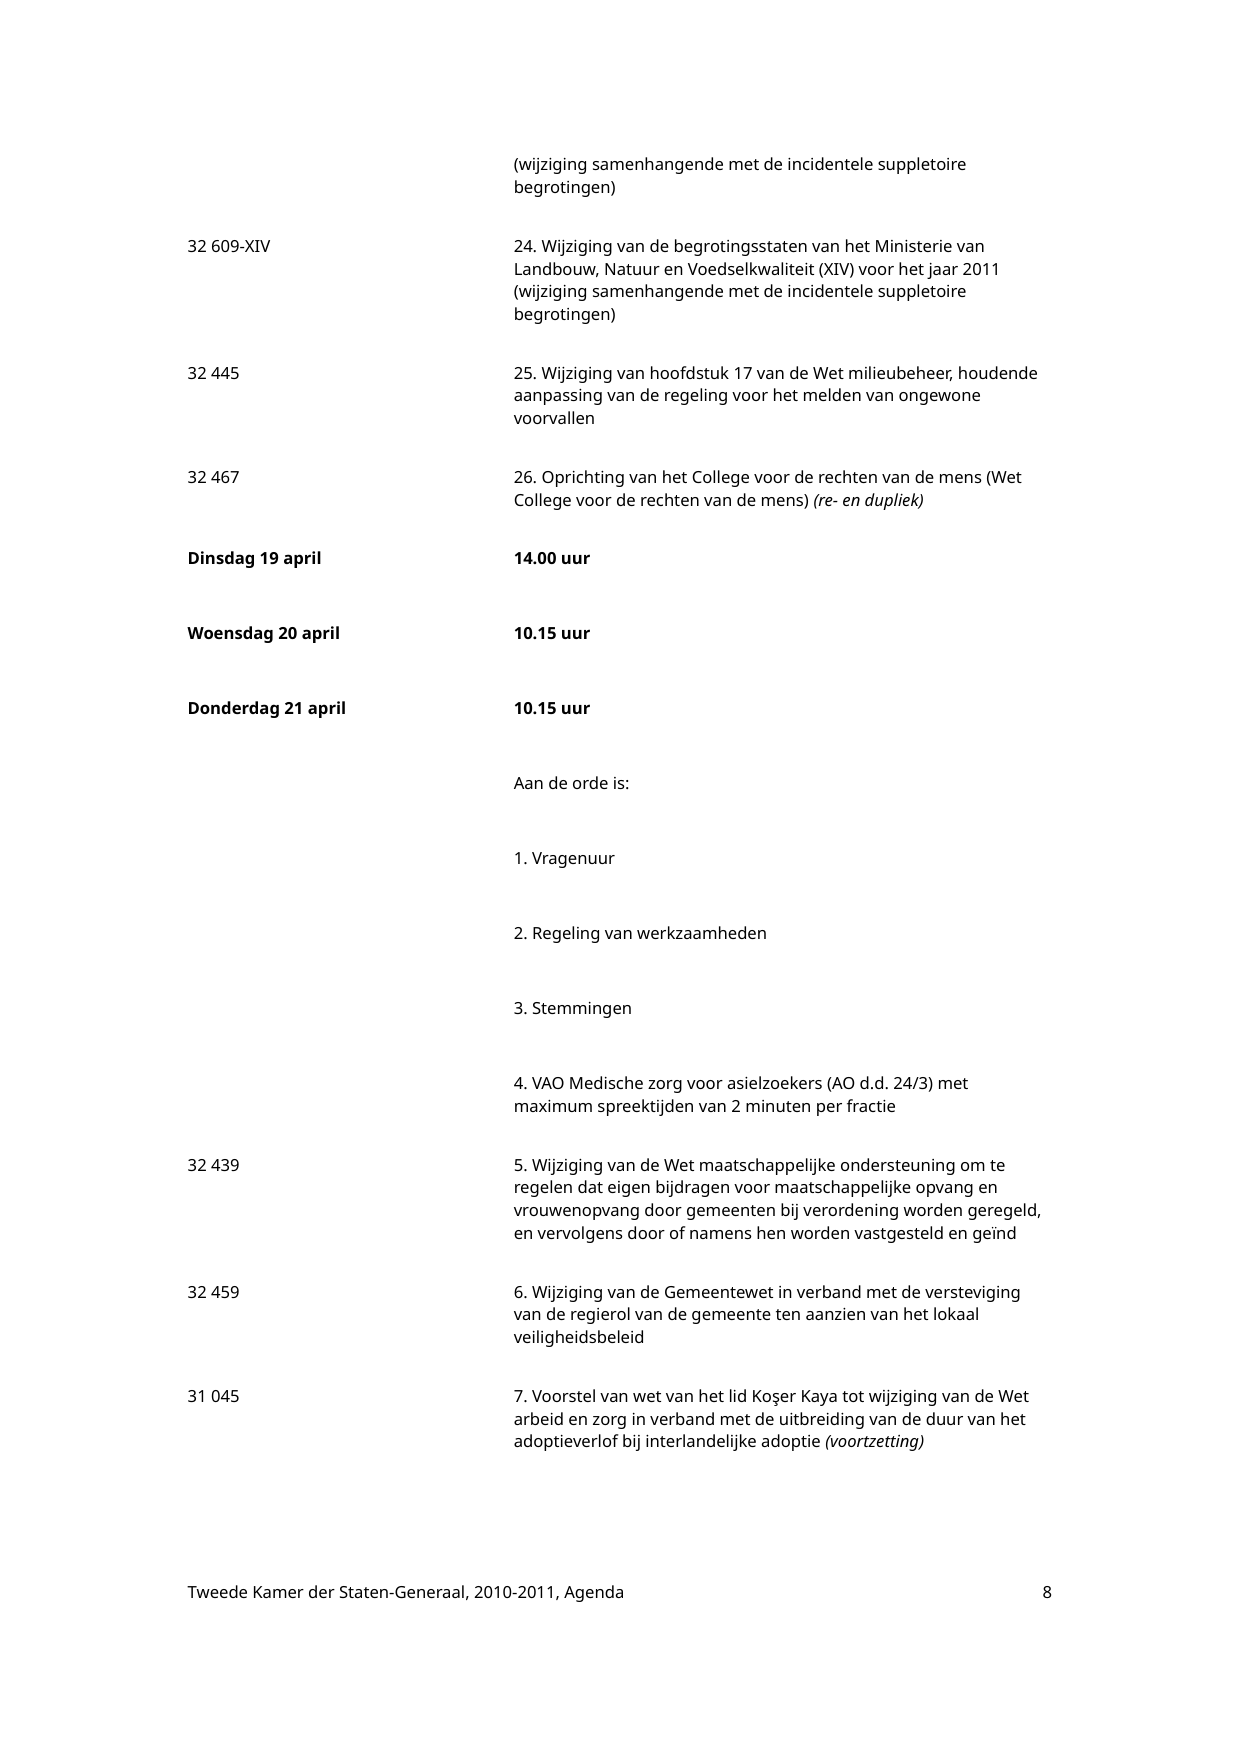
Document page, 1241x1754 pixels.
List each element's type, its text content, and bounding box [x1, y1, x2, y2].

table_cell Donderdag 21 april [188, 694, 490, 769]
table_cell [490, 231, 510, 358]
table_cell 32 445 [188, 358, 490, 462]
table_cell 32 609-XIV [188, 231, 490, 358]
table_cell Aan de orde is: [510, 769, 1053, 844]
table_cell 32 459 [188, 1277, 490, 1381]
table_cell [188, 769, 490, 844]
table_cell [490, 1381, 510, 1486]
table_cell 10.15 uur [510, 694, 1053, 769]
table_cell [490, 694, 510, 769]
table_cell [188, 844, 490, 919]
table_cell [490, 150, 510, 231]
table_cell [490, 1150, 510, 1277]
table_cell [490, 358, 510, 462]
table_cell 24. Wijziging van de begrotingsstaten van het Ministerie van Landbouw, Natuur en Voedselkwaliteit (XIV) voor het jaar 2011 (wijziging samenhangende met de incidentele suppletoire begrotingen) [510, 231, 1053, 358]
table_cell [188, 994, 490, 1069]
table_cell [490, 1277, 510, 1381]
table_cell 25. Wijziging van hoofdstuk 17 van de Wet milieubeheer, houdende aanpassing van de regeling voor het melden van ongewone voorvallen [510, 358, 1053, 462]
table_cell 10.15 uur [510, 619, 1053, 694]
table_cell 7. Voorstel van wet van het lid Koşer Kaya tot wijziging van de Wet arbeid en zorg in verband met de uitbreiding van de duur van het adoptieverlof bij interlandelijke adoptie (voortzetting) [510, 1381, 1053, 1486]
table_cell [490, 919, 510, 994]
table_cell [490, 994, 510, 1069]
table_header [490, 544, 510, 619]
table_cell [188, 150, 490, 231]
table_cell (wijziging samenhangende met de incidentele suppletoire begrotingen) [510, 150, 1053, 231]
table_cell [490, 1069, 510, 1150]
table_cell Woensdag 20 april [188, 619, 490, 694]
table_cell [188, 919, 490, 994]
table_cell 32 467 [188, 463, 490, 544]
table_header Dinsdag 19 april [188, 544, 490, 619]
table_cell [490, 769, 510, 844]
table_cell 32 439 [188, 1150, 490, 1277]
table_cell 2. Regeling van werkzaamheden [510, 919, 1053, 994]
table_cell 31 045 [188, 1381, 490, 1486]
table_cell 26. Oprichting van het College voor de rechten van de mens (Wet College voor de rechten van de mens) (re- en dupliek) [510, 463, 1053, 544]
table_cell 1. Vragenuur [510, 844, 1053, 919]
table_cell [188, 1069, 490, 1150]
table_cell 5. Wijziging van de Wet maatschappelijke ondersteuning om te regelen dat eigen bijdragen voor maatschappelijke opvang en vrouwenopvang door gemeenten bij verordening worden geregeld, en vervolgens door of namens hen worden vastgesteld en geïnd [510, 1150, 1053, 1277]
table_cell 4. VAO Medische zorg voor asielzoekers (AO d.d. 24/3) met maximum spreektijden van 2 minuten per fractie [510, 1069, 1053, 1150]
table_cell 6. Wijziging van de Gemeentewet in verband met de versteviging van de regierol van de gemeente ten aanzien van het lokaal veiligheidsbeleid [510, 1277, 1053, 1381]
table_cell [490, 619, 510, 694]
table_header 14.00 uur [510, 544, 1053, 619]
table_cell [490, 463, 510, 544]
table_cell 3. Stemmingen [510, 994, 1053, 1069]
table_cell [490, 844, 510, 919]
